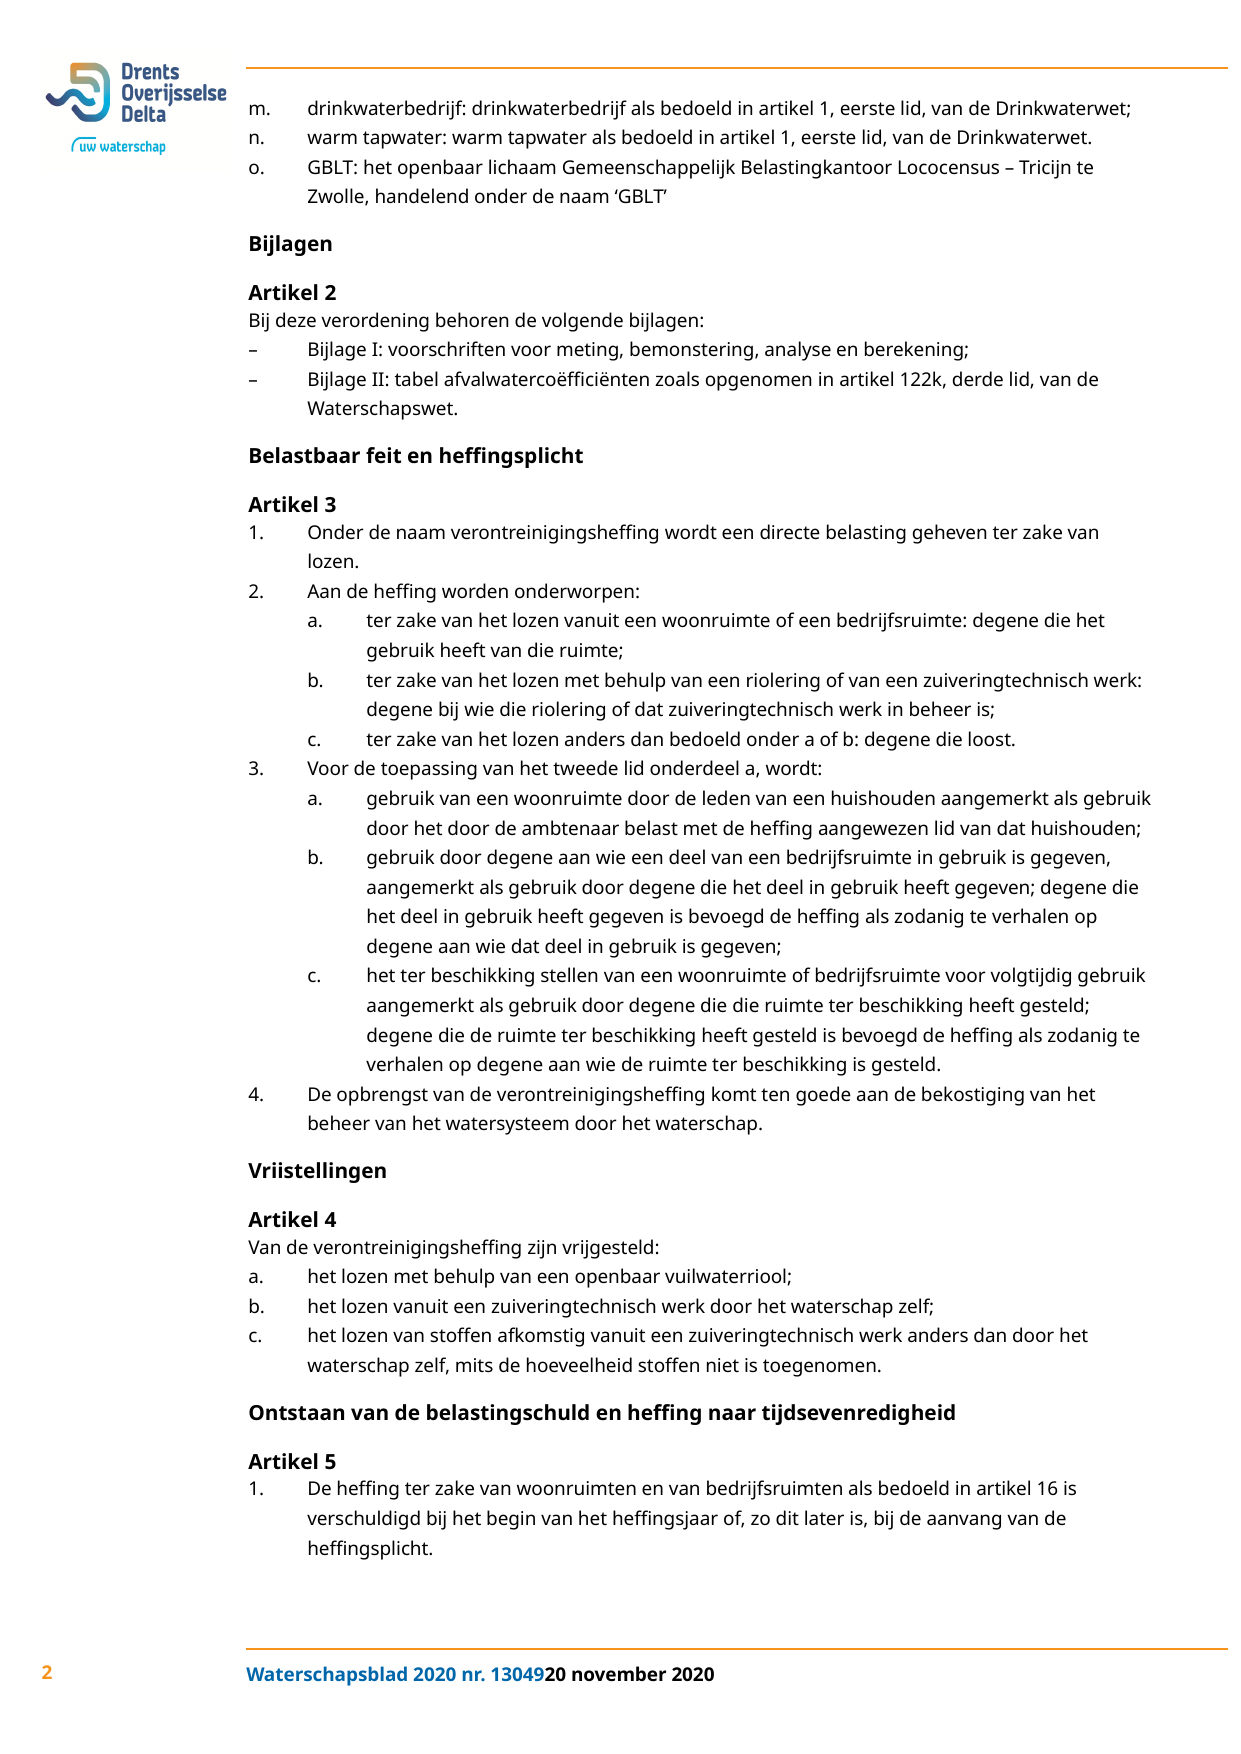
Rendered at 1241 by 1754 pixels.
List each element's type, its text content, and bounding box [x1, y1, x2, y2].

list degene bij wie die riolering of dat zuiveringtechnisch werk in beheer is; [307, 696, 1152, 722]
list het lozen met behulp van een openbaar vuilwaterriool; [248, 1263, 1152, 1289]
picture [41, 47, 231, 172]
list Bijlage I: voorschriften voor meting, bemonstering, analyse en berekening; [248, 336, 1152, 362]
list Voor de toepassing van het tweede lid onderdeel a, wordt: [248, 756, 1152, 781]
list GBLT: het openbaar lichaam Gemeenschappelijk Belastingkantoor Lococensus – Tricijn te Zwolle, handelend onder de naam ‘GBLT’ [248, 154, 1152, 209]
list Aan de heffing worden onderworpen: [248, 578, 1152, 604]
list ter zake van het lozen met behulp van een riolering of van een zuiveringtechnisch werk: [307, 667, 1152, 693]
list warm tapwater: warm tapwater als bedoeld in artikel 1, eerste lid, van de Drinkwaterwet. [248, 124, 1152, 150]
text Artikel 4 [248, 1206, 1152, 1234]
list het ter beschikking stellen van een woonruimte of bedrijfsruimte voor volgtijdig gebruik aangemerkt als gebruik door degene die die ruimte ter beschikking heeft gesteld; degene die de ruimte ter beschikking heeft gesteld is bevoegd de heffing als zodanig te verhalen op degene aan wie de ruimte ter beschikking is gesteld. [307, 963, 1152, 1077]
list ter zake van het lozen vanuit een woonruimte of een bedrijfsruimte: degene die het gebruik heeft van die ruimte; [307, 608, 1152, 663]
text Artikel 5 [248, 1447, 1152, 1476]
list De opbrengst van de verontreinigingsheffing komt ten goede aan de bekostiging van het beheer van het watersysteem door het waterschap. [248, 1081, 1152, 1136]
list gebruik door degene aan wie een deel van een bedrijfsruimte in gebruik is gegeven, aangemerkt als gebruik door degene die het deel in gebruik heeft gegeven; degene die het deel in gebruik heeft gegeven is bevoegd de heffing als zodanig te verhalen op degene aan wie dat deel in gebruik is gegeven; [307, 844, 1152, 959]
text Bij deze verordening behoren de volgende bijlagen: [248, 307, 1152, 333]
list het lozen van stoffen afkomstig vanuit een zuiveringtechnisch werk anders dan door het waterschap zelf, mits de hoeveelheid stoffen niet is toegenomen. [248, 1323, 1152, 1378]
text Van de verontreinigingsheffing zijn vrijgesteld: [248, 1234, 1152, 1260]
list gebruik van een woonruimte door de leden van een huishouden aangemerkt als gebruik door het door de ambtenaar belast met de heffing aangewezen lid van dat huishouden; [307, 785, 1152, 841]
text Ontstaan van de belastingschuld en heffing naar tijdsevenredigheid [248, 1398, 1152, 1426]
list Onder de naam verontreinigingsheffing wordt een directe belasting geheven ter zake van lozen. [248, 519, 1152, 574]
text Artikel 2 [248, 278, 1152, 307]
text Artikel 3 [248, 491, 1152, 519]
list drinkwaterbedrijf: drinkwaterbedrijf als bedoeld in artikel 1, eerste lid, van de Drinkwaterwet; [248, 95, 1152, 121]
list ter zake van het lozen anders dan bedoeld onder a of b: degene die loost. [307, 726, 1152, 752]
list De heffing ter zake van woonruimten en van bedrijfsruimten als bedoeld in artikel 16 is verschuldigd bij het begin van het heffingsjaar of, zo dit later is, bij de aanvang van de heffingsplicht. [248, 1476, 1152, 1561]
list Bijlage II: tabel afvalwatercoëfficiënten zoals opgenomen in artikel 122k, derde lid, van de Waterschapswet. [248, 366, 1152, 421]
text Belastbaar feit en heffingsplicht [248, 441, 1152, 470]
text Bijlagen [248, 229, 1152, 258]
text Vriistellingen [248, 1156, 1152, 1185]
list het lozen vanuit een zuiveringtechnisch werk door het waterschap zelf; [248, 1293, 1152, 1319]
